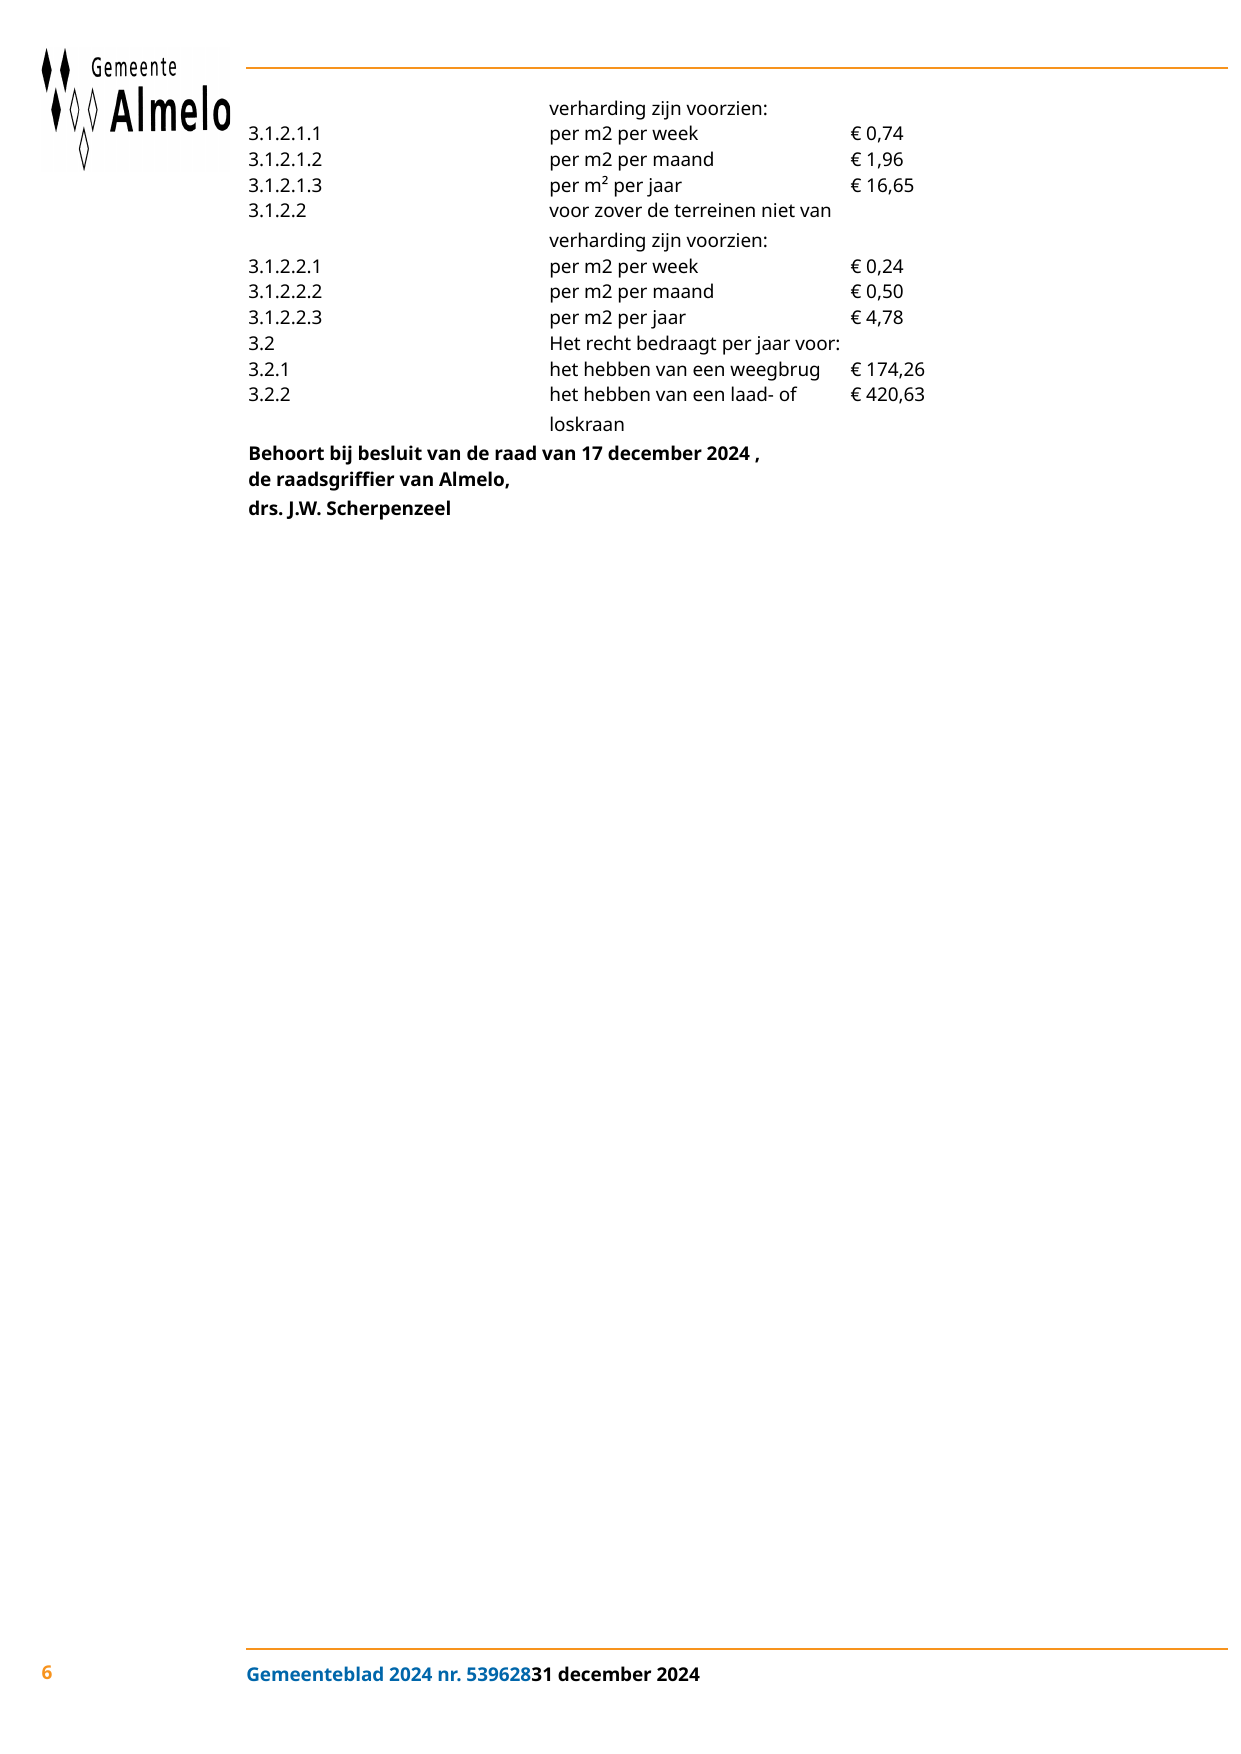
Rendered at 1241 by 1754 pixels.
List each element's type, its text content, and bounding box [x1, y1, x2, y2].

table_cell € 174,26 [850, 356, 1152, 382]
table_cell € 0,74 [850, 121, 1152, 146]
table_cell 3.2.2 [248, 382, 549, 437]
table_cell € 0,24 [850, 253, 1152, 279]
table_cell per m² per jaar [549, 172, 850, 198]
table_cell het hebben van een weegbrug [549, 356, 850, 382]
table_cell 3.1.2.2.1 [248, 253, 549, 279]
table_cell per m2 per maand [549, 279, 850, 304]
table_cell 3.2 [248, 330, 549, 356]
table_cell per m2 per week [549, 121, 850, 146]
table_cell € 16,65 [850, 172, 1152, 198]
table_cell het hebben van een laad- of loskraan [549, 382, 850, 437]
table_cell voor zover de terreinen niet van verharding zijn voorzien: [549, 198, 850, 253]
table_header Behoort bij besluit van de raad van 17 december 2024 , [248, 440, 1152, 466]
table_cell [850, 330, 1152, 356]
table_cell per m2 per jaar [549, 305, 850, 330]
table_cell 3.1.2.1.2 [248, 146, 549, 172]
table_cell per m2 per maand [549, 146, 850, 172]
table_cell 3.1.2.1.1 [248, 121, 549, 146]
table_cell 3.2.1 [248, 356, 549, 382]
table_cell [850, 95, 1152, 121]
table_cell verharding zijn voorzien: [549, 95, 850, 121]
table_cell 3.1.2.2.3 [248, 305, 549, 330]
table_cell de raadsgriffier van Almelo, drs. J.W. Scherpenzeel [248, 466, 1152, 521]
table_cell [248, 95, 549, 121]
table_cell 3.1.2.1.3 [248, 172, 549, 198]
picture [41, 47, 231, 172]
table_cell [850, 198, 1152, 253]
table_cell Het recht bedraagt per jaar voor: [549, 330, 850, 356]
table_cell € 1,96 [850, 146, 1152, 172]
table_cell € 4,78 [850, 305, 1152, 330]
table_cell 3.1.2.2.2 [248, 279, 549, 304]
table_cell per m2 per week [549, 253, 850, 279]
table_cell € 0,50 [850, 279, 1152, 304]
table_cell 3.1.2.2 [248, 198, 549, 253]
table_cell € 420,63 [850, 382, 1152, 437]
